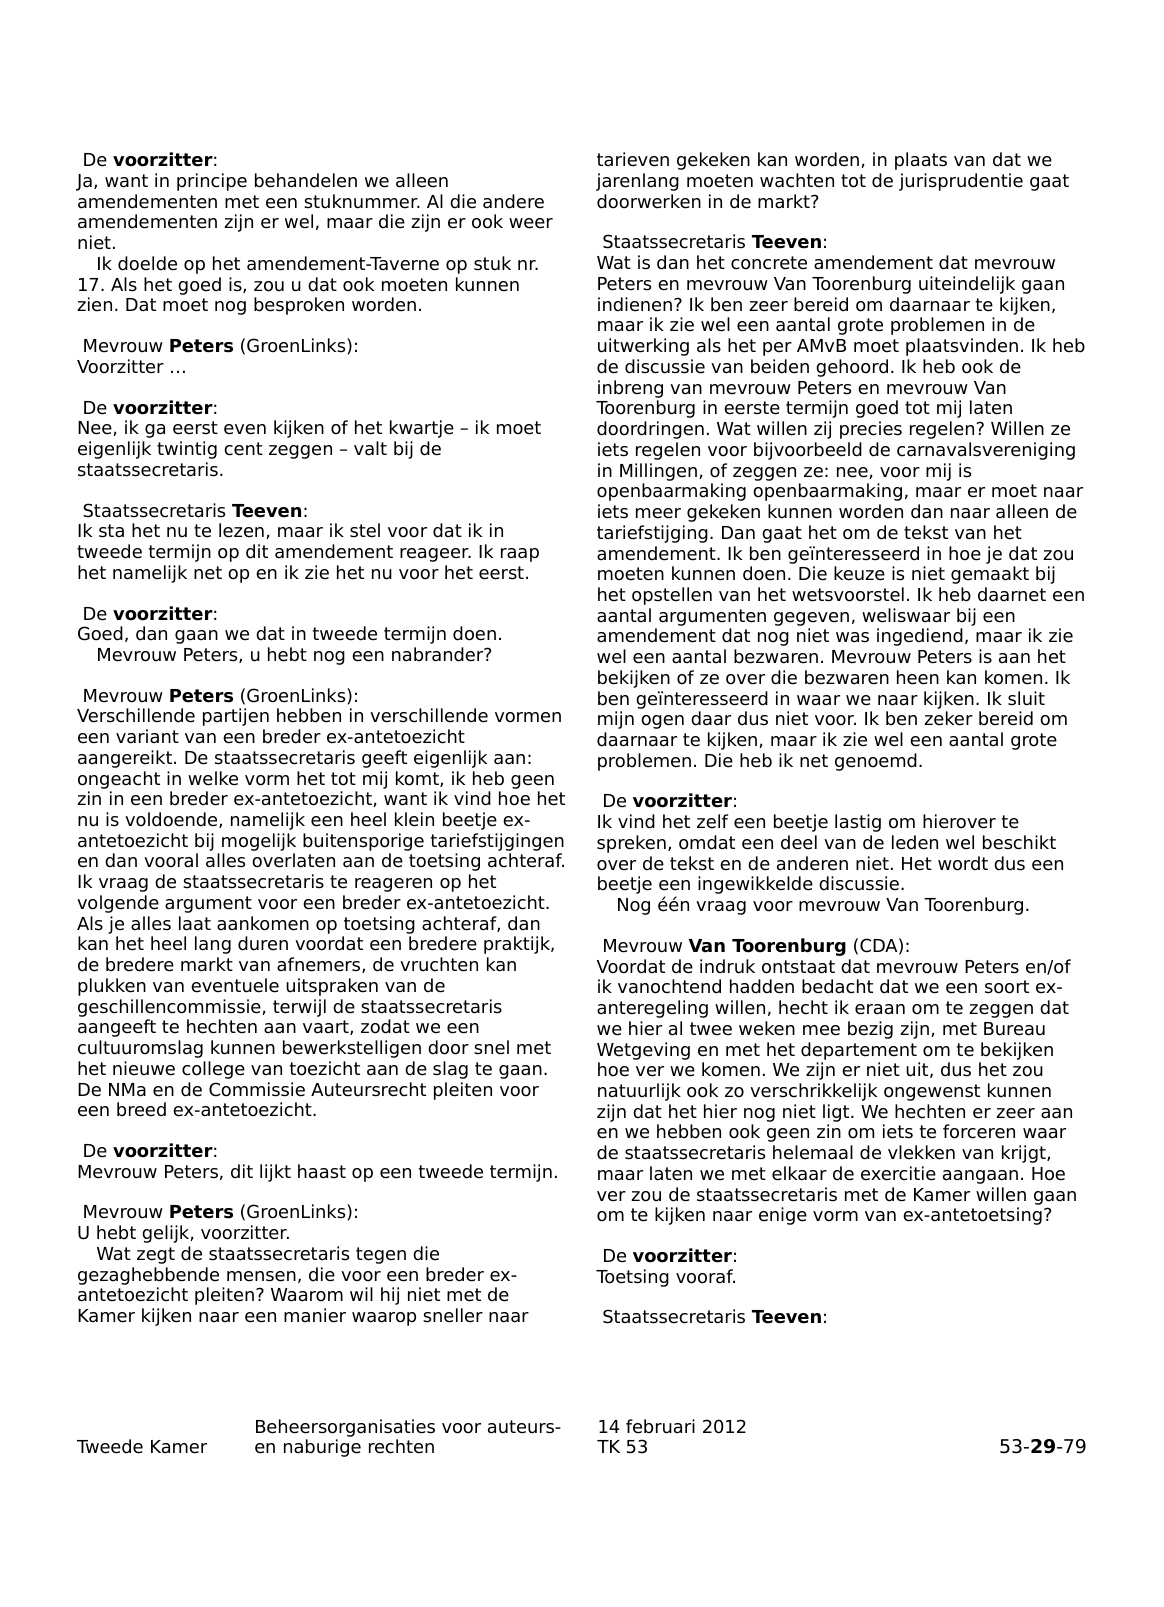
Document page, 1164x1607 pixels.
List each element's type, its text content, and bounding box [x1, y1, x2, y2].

text De voorzitter: [77, 150, 567, 171]
text U hebt gelijk, voorzitter. [77, 1223, 567, 1244]
text Staatssecretaris Teeven: [77, 500, 567, 521]
text Voorzitter … [77, 357, 567, 377]
text Staatssecretaris Teeven: [596, 1307, 1087, 1328]
text Wat is dan het concrete amendement dat mevrouw Peters en mevrouw Van Toorenburg uiteindelijk gaan indienen? Ik ben zeer bereid om daarnaar te kijken, maar ik zie wel een aantal grote problemen in de uitwerking als het per AMvB moet plaatsvinden. Ik heb de discussie van beiden gehoord. Ik heb ook de inbreng van mevrouw Peters en mevrouw Van Toorenburg in eerste termijn goed tot mij laten doordringen. Wat willen zij precies regelen? Willen ze iets regelen voor bijvoorbeeld de carnavalsvereniging in Millingen, of zeggen ze: nee, voor mij is openbaarmaking openbaarmaking, maar er moet naar iets meer gekeken kunnen worden dan naar alleen de tariefstijging. Dan gaat het om de tekst van het amendement. Ik ben geïnteresseerd in hoe je dat zou moeten kunnen doen. Die keuze is niet gemaakt bij het opstellen van het wetsvoorstel. Ik heb daarnet een aantal argumenten gegeven, weliswaar bij een amendement dat nog niet was ingediend, maar ik zie wel een aantal bezwaren. Mevrouw Peters is aan het bekijken of ze over die bezwaren heen kan komen. Ik ben geïnteresseerd in waar we naar kijken. Ik sluit mijn ogen daar dus niet voor. Ik ben zeker bereid om daarnaar te kijken, maar ik zie wel een aantal grote problemen. Die heb ik net genoemd. [596, 253, 1087, 771]
text Nee, ik ga eerst even kijken of het kwartje – ik moet eigenlijk twintig cent zeggen – valt bij de staatssecretaris. [77, 418, 567, 480]
text Ja, want in principe behandelen we alleen amendementen met een stuknummer. Al die andere amendementen zijn er wel, maar die zijn er ook weer niet. [77, 171, 567, 254]
text De voorzitter: [596, 1246, 1087, 1267]
text Goed, dan gaan we dat in tweede termijn doen. [77, 624, 567, 645]
text Mevrouw Peters (GroenLinks): [77, 336, 567, 357]
text Toetsing vooraf. [596, 1267, 1087, 1287]
text De voorzitter: [77, 1141, 567, 1162]
text Ik sta het nu te lezen, maar ik stel voor dat ik in tweede termijn op dit amendement reageer. Ik raap het namelijk net op en ik zie het nu voor het eerst. [77, 521, 567, 583]
text De voorzitter: [596, 791, 1087, 812]
text Verschillende partijen hebben in verschillende vormen een variant van een breder ex-antetoezicht aangereikt. De staatssecretaris geeft eigenlijk aan: ongeacht in welke vorm het tot mij komt, ik heb geen zin in een breder ex-antetoezicht, want ik vind hoe het nu is voldoende, namelijk een heel klein beetje ex-antetoezicht bij mogelijk buitensporige tariefstijgingen en dan vooral alles overlaten aan de toetsing achteraf. Ik vraag de staatssecretaris te reageren op het volgende argument voor een breder ex-antetoezicht. Als je alles laat aankomen op toetsing achteraf, dan kan het heel lang duren voordat een bredere praktijk, de bredere markt van afnemers, de vruchten kan plukken van eventuele uitspraken van de geschillencommissie, terwijl de staatssecretaris aangeeft te hechten aan vaart, zodat we een cultuuromslag kunnen bewerkstelligen door snel met het nieuwe college van toezicht aan de slag te gaan. De NMa en de Commissie Auteursrecht pleiten voor een breed ex-antetoezicht. [77, 706, 567, 1121]
text Staatssecretaris Teeven: [596, 232, 1087, 253]
text Ik vind het zelf een beetje lastig om hierover te spreken, omdat een deel van de leden wel beschikt over de tekst en de anderen niet. Het wordt dus een beetje een ingewikkelde discussie. [596, 812, 1087, 895]
text Mevrouw Van Toorenburg (CDA): [596, 936, 1087, 956]
text tarieven gekeken kan worden, in plaats van dat we jarenlang moeten wachten tot de jurisprudentie gaat doorwerken in de markt? [596, 150, 1087, 212]
text Mevrouw Peters, dit lijkt haast op een tweede termijn. [77, 1162, 567, 1182]
text Ik doelde op het amendement-Taverne op stuk nr. 17. Als het goed is, zou u dat ook moeten kunnen zien. Dat moet nog besproken worden. [77, 254, 567, 316]
text Wat zegt de staatssecretaris tegen die gezaghebbende mensen, die voor een breder ex-antetoezicht pleiten? Waarom wil hij niet met de Kamer kijken naar een manier waarop sneller naar [77, 1244, 567, 1327]
text Mevrouw Peters (GroenLinks): [77, 1202, 567, 1223]
text Mevrouw Peters (GroenLinks): [77, 686, 567, 706]
text De voorzitter: [77, 397, 567, 418]
text Nog één vraag voor mevrouw Van Toorenburg. [596, 895, 1087, 916]
text De voorzitter: [77, 603, 567, 624]
text Voordat de indruk ontstaat dat mevrouw Peters en/of ik vanochtend hadden bedacht dat we een soort ex-anteregeling willen, hecht ik eraan om te zeggen dat we hier al twee weken mee bezig zijn, met Bureau Wetgeving en met het departement om te bekijken hoe ver we komen. We zijn er niet uit, dus het zou natuurlijk ook zo verschrikkelijk ongewenst kunnen zijn dat het hier nog niet ligt. We hechten er zeer aan en we hebben ook geen zin om iets te forceren waar de staatssecretaris helemaal de vlekken van krijgt, maar laten we met elkaar de exercitie aangaan. Hoe ver zou de staatssecretaris met de Kamer willen gaan om te kijken naar enige vorm van ex-antetoetsing? [596, 956, 1087, 1226]
text Mevrouw Peters, u hebt nog een nabrander? [77, 645, 567, 666]
